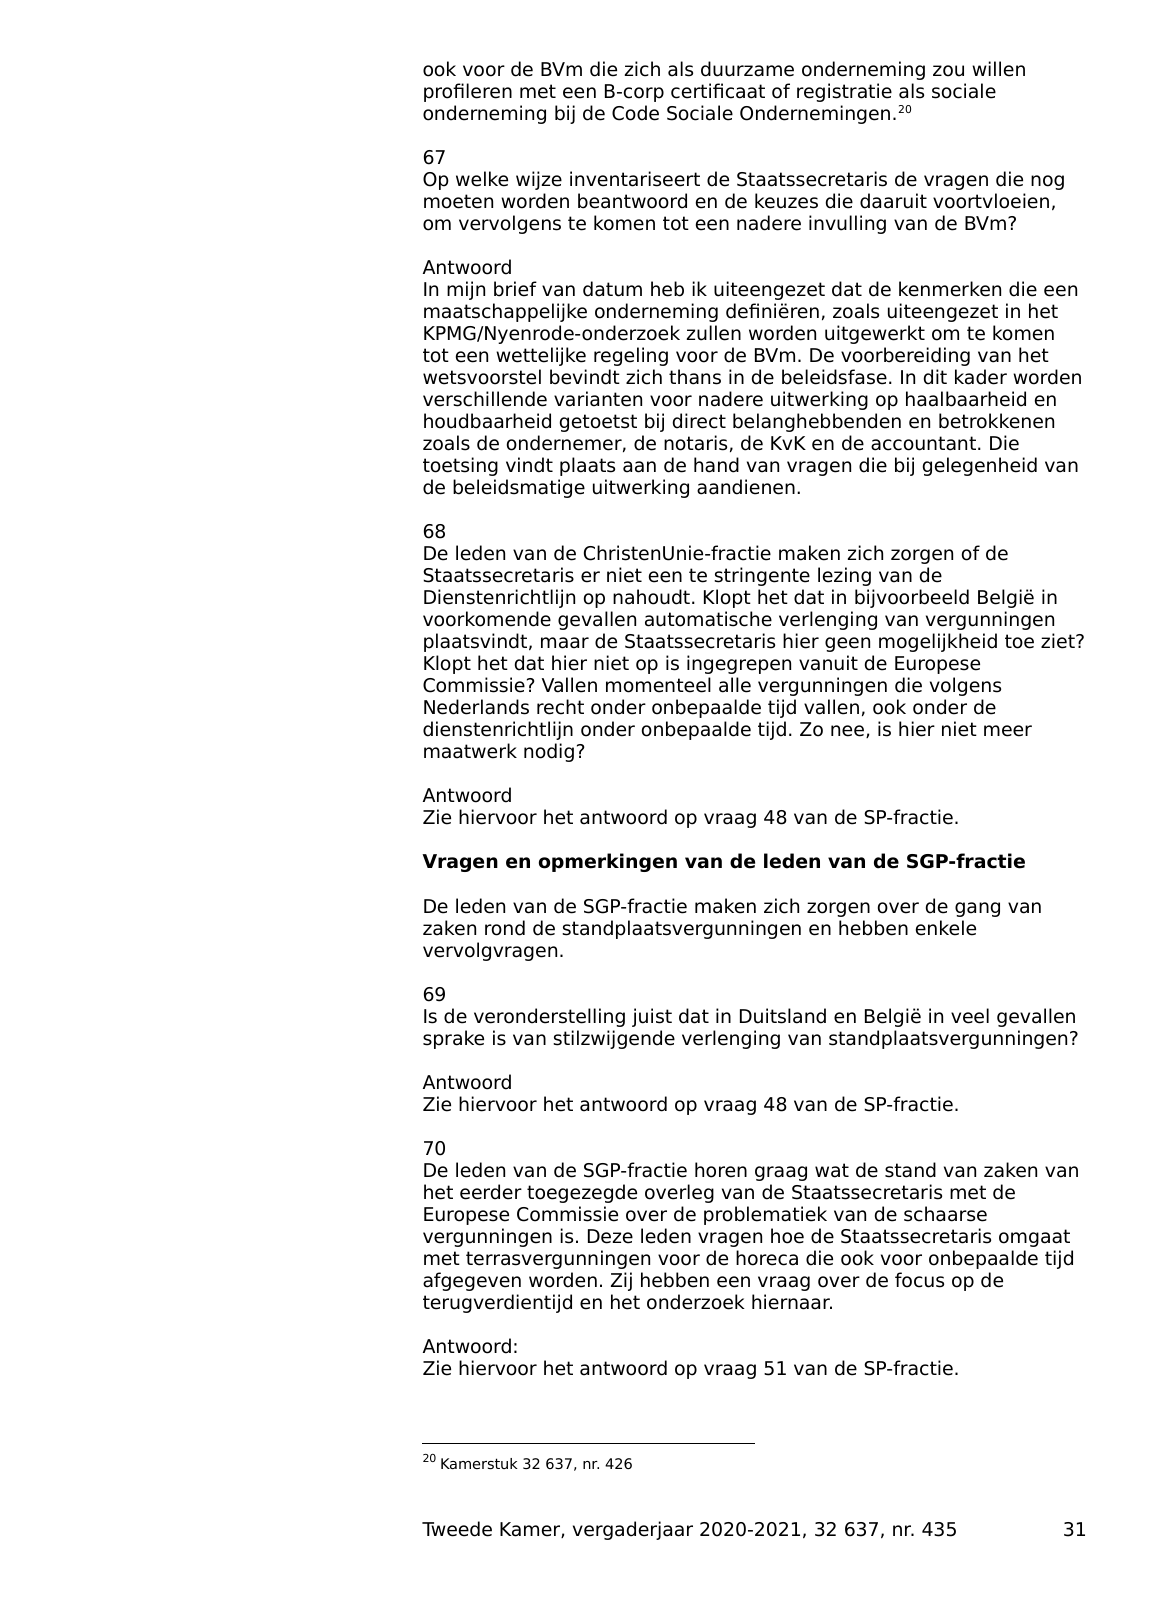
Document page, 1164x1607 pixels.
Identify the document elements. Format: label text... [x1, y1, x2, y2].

text ook voor de BVm die zich als duurzame onderneming zou willen profileren met een B-corp certificaat of registratie als sociale onderneming bij de Code Sociale Ondernemingen. [422, 59, 1087, 125]
text Op welke wijze inventariseert de Staatssecretaris de vragen die nog moeten worden beantwoord en de keuzes die daaruit voortvloeien, om vervolgens te komen tot een nadere invulling van de BVm? [422, 169, 1087, 235]
text Zie hiervoor het antwoord op vraag 51 van de SP-fractie. [422, 1358, 1087, 1380]
text 67 [422, 147, 1087, 169]
text 69 [422, 984, 1087, 1006]
text Antwoord [422, 785, 1087, 807]
text De leden van de ChristenUnie-fractie maken zich zorgen of de Staatssecretaris er niet een te stringente lezing van de Dienstenrichtlijn op nahoudt. Klopt het dat in bijvoorbeeld België in voorkomende gevallen automatische verlenging van vergunningen plaatsvindt, maar de Staatssecretaris hier geen mogelijkheid toe ziet? Klopt het dat hier niet op is ingegrepen vanuit de Europese Commissie? Vallen momenteel alle vergunningen die volgens Nederlands recht onder onbepaalde tijd vallen, ook onder de dienstenrichtlijn onder onbepaalde tijd. Zo nee, is hier niet meer maatwerk nodig? [422, 543, 1087, 763]
text 68 [422, 521, 1087, 543]
text 70 [422, 1138, 1087, 1160]
text De leden van de SGP-fractie maken zich zorgen over de gang van zaken rond de standplaatsvergunningen en hebben enkele vervolgvragen. [422, 896, 1087, 961]
text Antwoord: [422, 1336, 1087, 1358]
text Antwoord [422, 1072, 1087, 1094]
subtitle Vragen en opmerkingen van de leden van de SGP-fractie [422, 851, 1087, 873]
text Kamerstuk 32 637, nr. 426 [422, 1452, 1087, 1474]
text Antwoord [422, 257, 1087, 279]
text Is de veronderstelling juist dat in Duitsland en België in veel gevallen sprake is van stilzwijgende verlenging van standplaatsvergunningen? [422, 1006, 1087, 1049]
text Zie hiervoor het antwoord op vraag 48 van de SP-fractie. [422, 1094, 1087, 1116]
text In mijn brief van datum heb ik uiteengezet dat de kenmerken die een maatschappelijke onderneming definiëren, zoals uiteengezet in het KPMG/Nyenrode-onderzoek zullen worden uitgewerkt om te komen tot een wettelijke regeling voor de BVm. De voorbereiding van het wetsvoorstel bevindt zich thans in de beleidsfase. In dit kader worden verschillende varianten voor nadere uitwerking op haalbaarheid en houdbaarheid getoetst bij direct belanghebbenden en betrokkenen zoals de ondernemer, de notaris, de KvK en de accountant. Die toetsing vindt plaats aan de hand van vragen die bij gelegenheid van de beleidsmatige uitwerking aandienen. [422, 279, 1087, 499]
text De leden van de SGP-fractie horen graag wat de stand van zaken van het eerder toegezegde overleg van de Staatssecretaris met de Europese Commissie over de problematiek van de schaarse vergunningen is. Deze leden vragen hoe de Staatssecretaris omgaat met terrasvergunningen voor de horeca die ook voor onbepaalde tijd afgegeven worden. Zij hebben een vraag over de focus op de terugverdientijd en het onderzoek hiernaar. [422, 1160, 1087, 1314]
text Zie hiervoor het antwoord op vraag 48 van de SP-fractie. [422, 807, 1087, 829]
